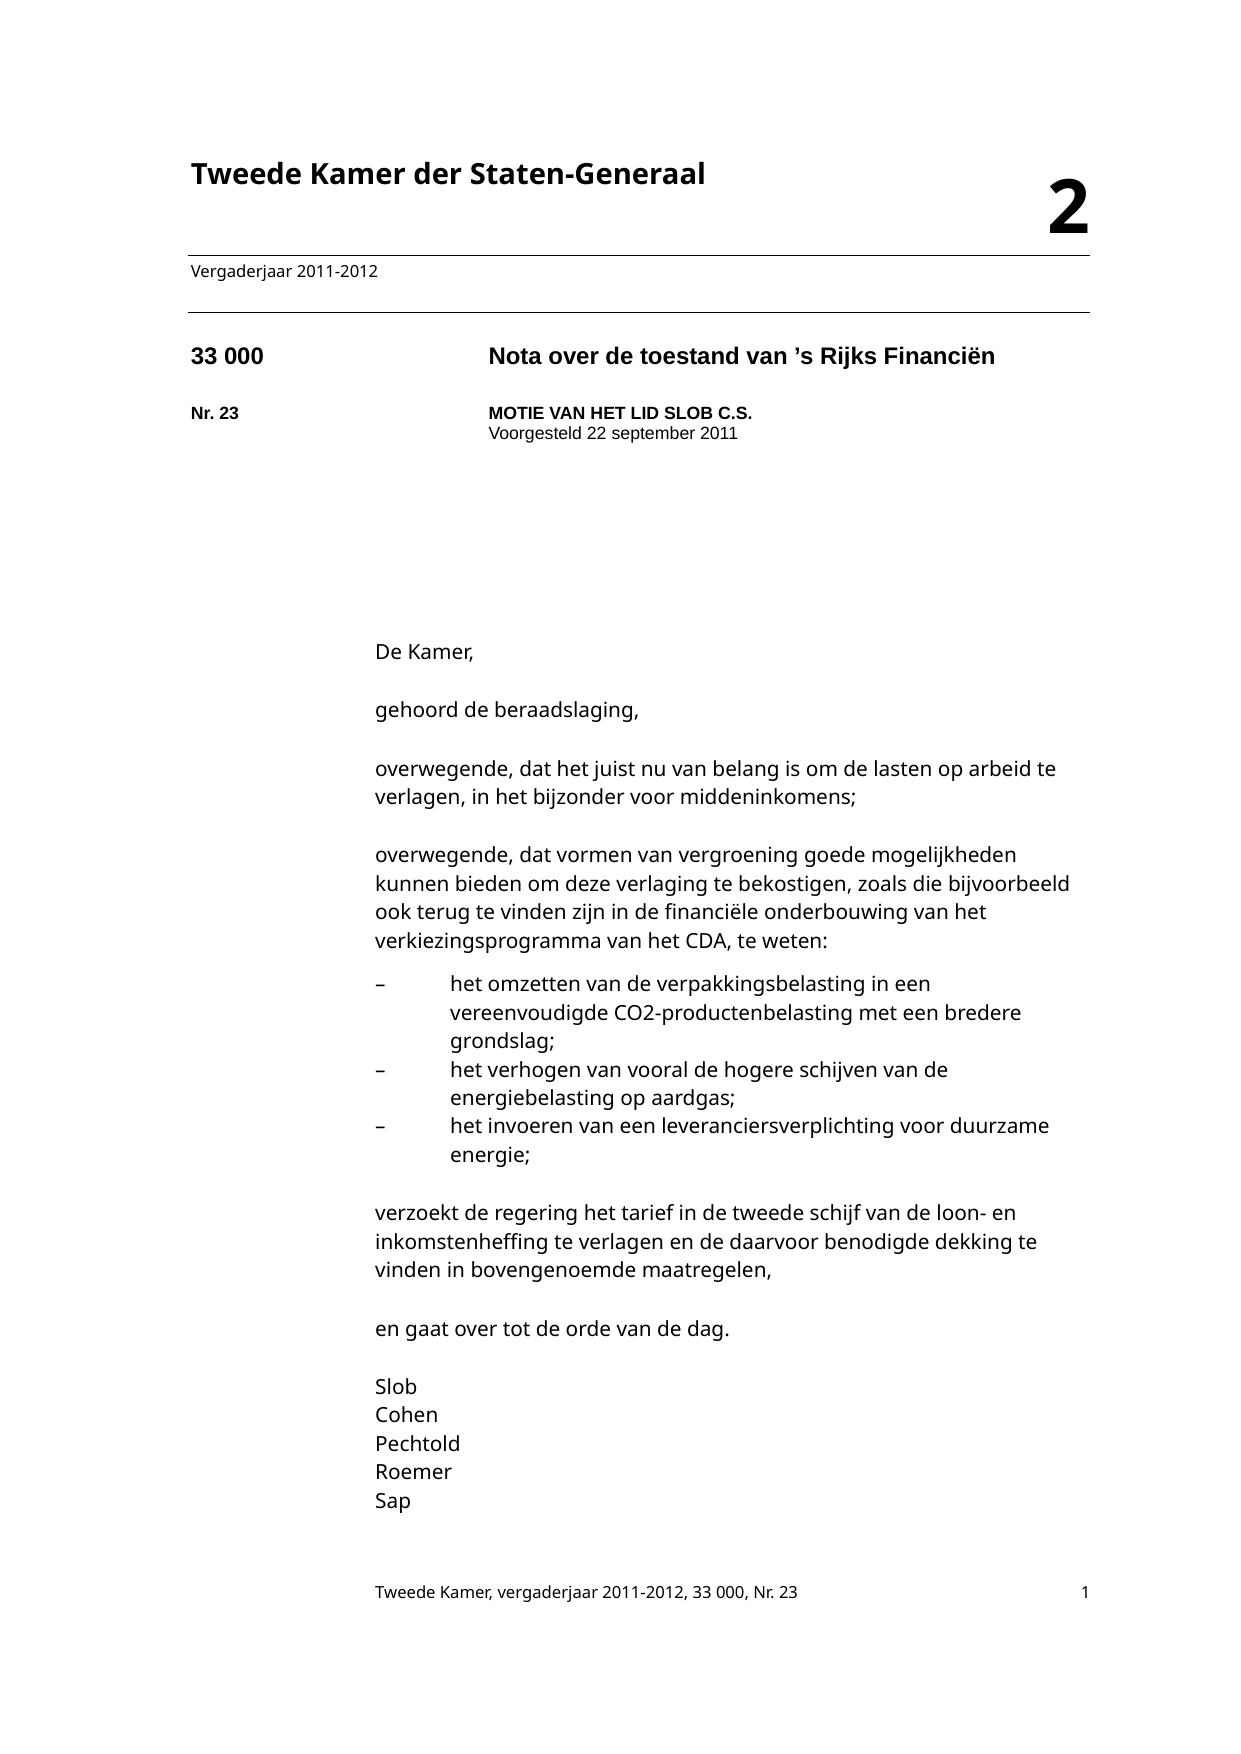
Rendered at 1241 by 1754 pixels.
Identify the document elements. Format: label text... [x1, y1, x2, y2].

text en gaat over tot de orde van de dag. [375, 1314, 1090, 1342]
text verzoekt de regering het tarief in de tweede schijf van de loon- en inkomstenheffing te verlagen en de daarvoor benodigde dekking te vinden in bovengenoemde maatregelen, [375, 1198, 1090, 1284]
table_cell Nr. 23 [188, 399, 485, 518]
text Cohen [375, 1401, 1090, 1429]
list het verhogen van vooral de hogere schijven van de energiebelasting op aardgas; [375, 1055, 1090, 1112]
table_cell [188, 313, 485, 339]
list het invoeren van een leveranciersverplichting voor duurzame energie; [375, 1112, 1090, 1168]
text Roemer [375, 1457, 1090, 1486]
table_cell [485, 256, 1090, 312]
table_cell [485, 313, 1090, 339]
text overwegende, dat het juist nu van belang is om de lasten op arbeid te verlagen, in het bijzonder voor middeninkomens; [375, 754, 1090, 811]
text Sap [375, 1486, 1090, 1514]
text Pechtold [375, 1429, 1090, 1457]
table_header 2 [910, 150, 1090, 255]
table_header Tweede Kamer der Staten-Generaal [188, 150, 909, 255]
text overwegende, dat vormen van vergroening goede mogelijkheden kunnen bieden om deze verlaging te bekostigen, zoals die bijvoorbeeld ook terug te vinden zijn in de financiële onderbouwing van het verkiezingsprogramma van het CDA, te weten: [375, 841, 1090, 954]
table_cell 33 000 [188, 339, 485, 399]
text Slob [375, 1372, 1090, 1401]
table_cell Vergaderjaar 2011-2012 [188, 256, 485, 312]
table_cell MOTIE VAN HET LID SLOB C.S. Voorgesteld 22 september 2011 [485, 399, 1090, 518]
text gehoord de beraadslaging, [375, 695, 1090, 724]
text De Kamer, [375, 637, 1090, 665]
list het omzetten van de verpakkingsbelasting in een vereenvoudigde CO2-productenbelasting met een bredere grondslag; [375, 969, 1090, 1055]
table_cell Nota over de toestand van ’s Rijks Financiën [485, 339, 1090, 399]
